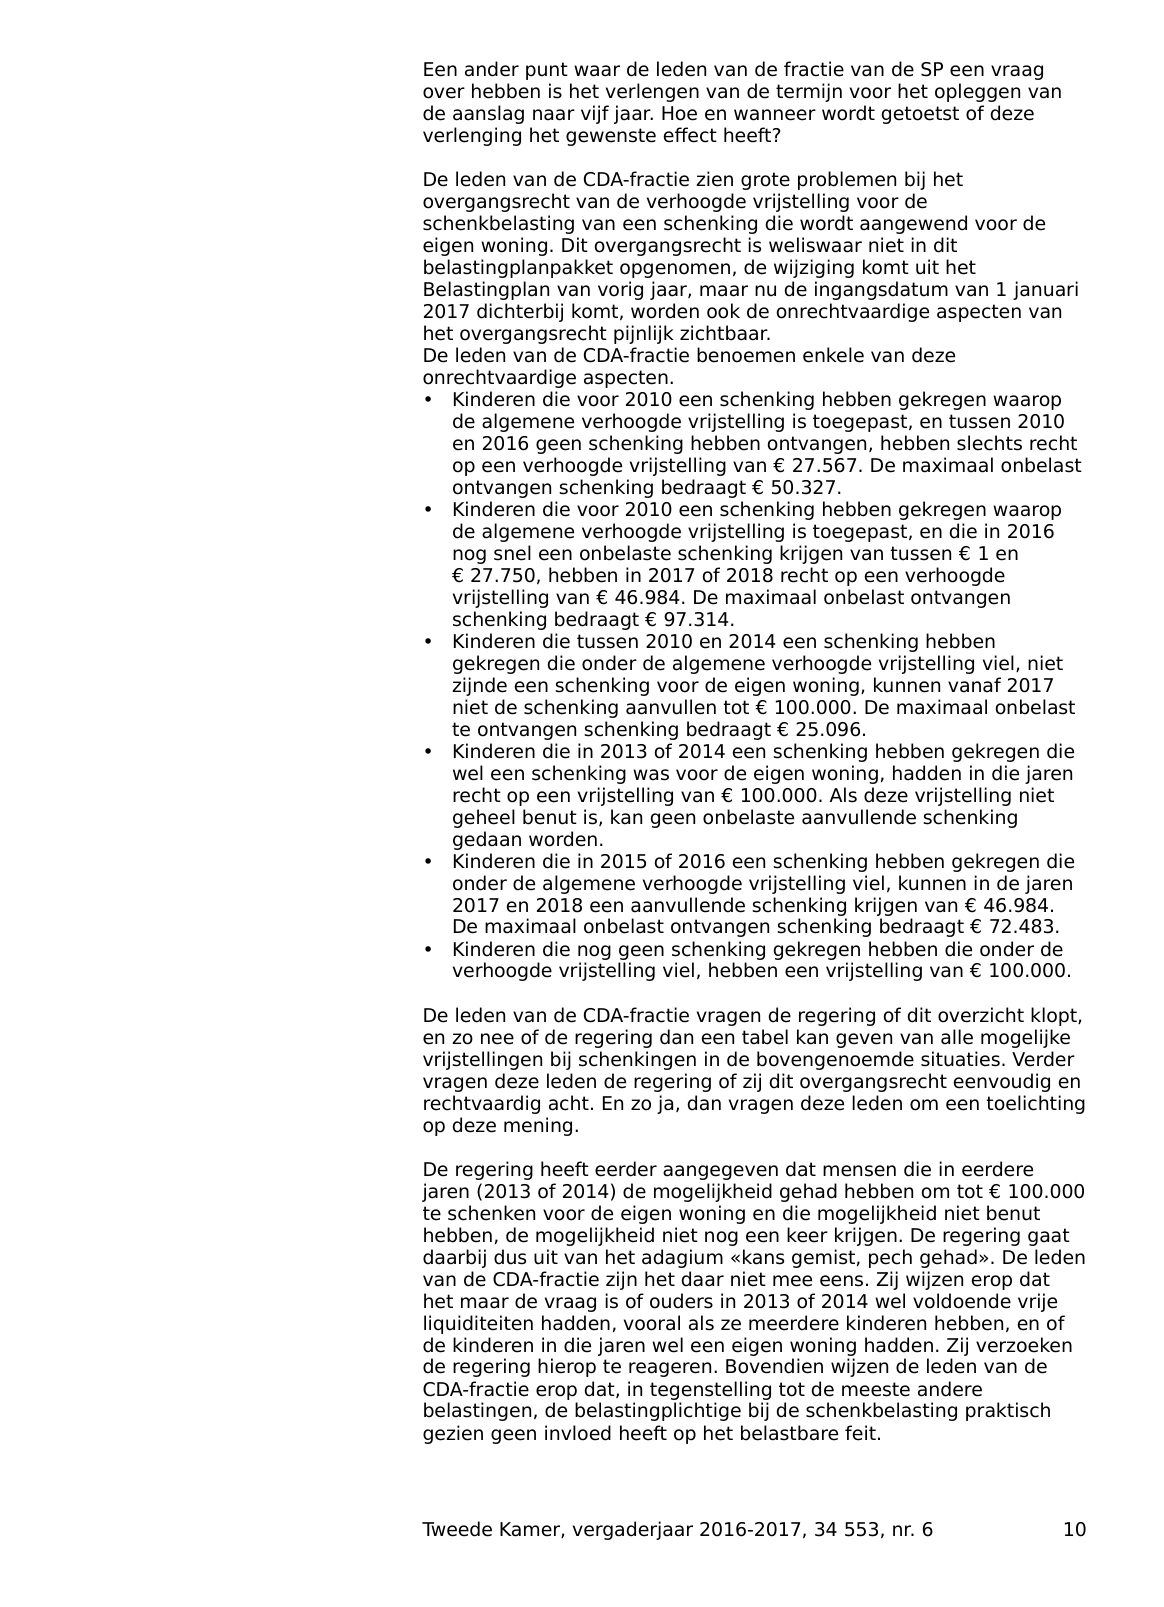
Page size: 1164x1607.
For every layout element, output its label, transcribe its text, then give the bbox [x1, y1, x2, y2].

text De leden van de CDA-fractie benoemen enkele van deze onrechtvaardige aspecten. [422, 345, 1087, 389]
text • Kinderen die in 2015 of 2016 een schenking hebben gekregen die onder de algemene verhoogde vrijstelling viel, kunnen in de jaren 2017 en 2018 een aanvullende schenking krijgen van € 46.984. De maximaal onbelast ontvangen schenking bedraagt € 72.483. [422, 851, 1087, 938]
text • Kinderen die in 2013 of 2014 een schenking hebben gekregen die wel een schenking was voor de eigen woning, hadden in die jaren recht op een vrijstelling van € 100.000. Als deze vrijstelling niet geheel benut is, kan geen onbelaste aanvullende schenking gedaan worden. [422, 741, 1087, 851]
text De regering heeft eerder aangegeven dat mensen die in eerdere jaren (2013 of 2014) de mogelijkheid gehad hebben om tot € 100.000 te schenken voor de eigen woning en die mogelijkheid niet benut hebben, de mogelijkheid niet nog een keer krijgen. De regering gaat daarbij dus uit van het adagium «kans gemist, pech gehad». De leden van de CDA-fractie zijn het daar niet mee eens. Zij wijzen erop dat het maar de vraag is of ouders in 2013 of 2014 wel voldoende vrije liquiditeiten hadden, vooral als ze meerdere kinderen hebben, en of de kinderen in die jaren wel een eigen woning hadden. Zij verzoeken de regering hierop te reageren. Bovendien wijzen de leden van de CDA-fractie erop dat, in tegenstelling tot de meeste andere belastingen, de belastingplichtige bij de schenkbelasting praktisch gezien geen invloed heeft op het belastbare feit. [422, 1159, 1087, 1444]
text De leden van de CDA-fractie vragen de regering of dit overzicht klopt, en zo nee of de regering dan een tabel kan geven van alle mogelijke vrijstellingen bij schenkingen in de bovengenoemde situaties. Verder vragen deze leden de regering of zij dit overgangsrecht eenvoudig en rechtvaardig acht. En zo ja, dan vragen deze leden om een toelichting op deze mening. [422, 1004, 1087, 1136]
text De leden van de CDA-fractie zien grote problemen bij het overgangsrecht van de verhoogde vrijstelling voor de schenkbelasting van een schenking die wordt aangewend voor de eigen woning. Dit overgangsrecht is weliswaar niet in dit belastingplanpakket opgenomen, de wijziging komt uit het Belastingplan van vorig jaar, maar nu de ingangsdatum van 1 januari 2017 dichterbij komt, worden ook de onrechtvaardige aspecten van het overgangsrecht pijnlijk zichtbaar. [422, 169, 1087, 345]
text • Kinderen die nog geen schenking gekregen hebben die onder de verhoogde vrijstelling viel, hebben een vrijstelling van € 100.000. [422, 938, 1087, 982]
text Een ander punt waar de leden van de fractie van de SP een vraag over hebben is het verlengen van de termijn voor het opleggen van de aanslag naar vijf jaar. Hoe en wanneer wordt getoetst of deze verlenging het gewenste effect heeft? [422, 59, 1087, 147]
text • Kinderen die tussen 2010 en 2014 een schenking hebben gekregen die onder de algemene verhoogde vrijstelling viel, niet zijnde een schenking voor de eigen woning, kunnen vanaf 2017 niet de schenking aanvullen tot € 100.000. De maximaal onbelast te ontvangen schenking bedraagt € 25.096. [422, 631, 1087, 741]
text • Kinderen die voor 2010 een schenking hebben gekregen waarop de algemene verhoogde vrijstelling is toegepast, en tussen 2010 en 2016 geen schenking hebben ontvangen, hebben slechts recht op een verhoogde vrijstelling van € 27.567. De maximaal onbelast ontvangen schenking bedraagt € 50.327. [422, 389, 1087, 499]
text • Kinderen die voor 2010 een schenking hebben gekregen waarop de algemene verhoogde vrijstelling is toegepast, en die in 2016 nog snel een onbelaste schenking krijgen van tussen € 1 en € 27.750, hebben in 2017 of 2018 recht op een verhoogde vrijstelling van € 46.984. De maximaal onbelast ontvangen schenking bedraagt € 97.314. [422, 499, 1087, 631]
